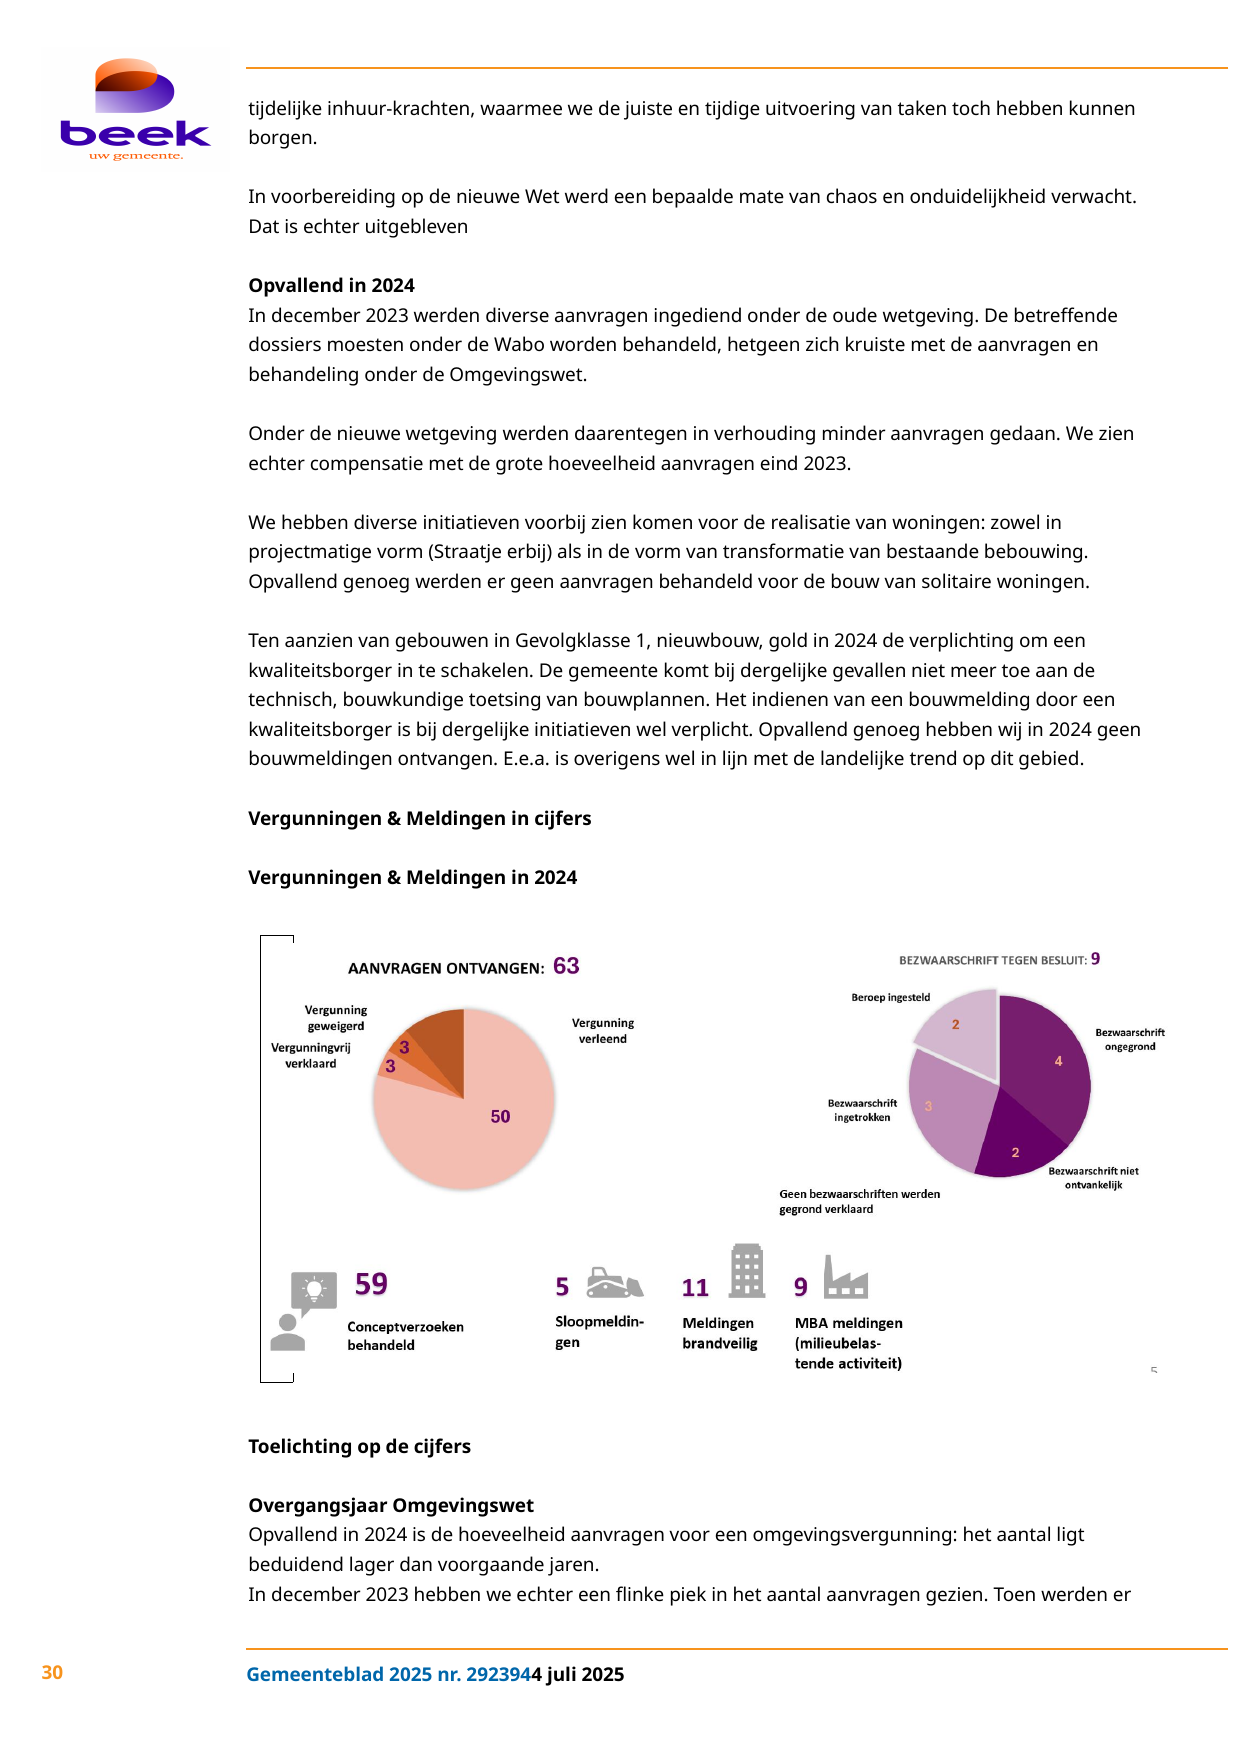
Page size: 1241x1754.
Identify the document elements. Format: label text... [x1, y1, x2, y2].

text Onder de nieuwe wetgeving werden daarentegen in verhouding minder aanvragen gedaan. We zien echter compensatie met de grote hoeveelheid aanvragen eind 2023. [248, 420, 1152, 476]
text Vergunningen & Meldingen in 2024 [248, 864, 1152, 890]
picture [41, 47, 231, 172]
text Ten aanzien van gebouwen in Gevolgklasse 1, nieuwbouw, gold in 2024 de verplichting om een kwaliteitsborger in te schakelen. De gemeente komt bij dergelijke gevallen niet meer toe aan de technisch, bouwkundige toetsing van bouwplannen. Het indienen van een bouwmelding door een kwaliteitsborger is bij dergelijke initiatieven wel verplicht. Opvallend genoeg hebben wij in 2024 geen bouwmeldingen ontvangen. E.e.a. is overigens wel in lijn met de landelijke trend op dit gebied. [248, 627, 1152, 771]
text Overgangsjaar Omgevingswet [248, 1492, 1152, 1518]
text Toelichting op de cijfers [248, 1433, 1152, 1459]
picture [268, 943, 1173, 1373]
text tijdelijke inhuur-krachten, waarmee we de juiste en tijdige uitvoering van taken toch hebben kunnen borgen. [248, 95, 1152, 150]
text Opvallend in 2024 is de hoeveelheid aanvragen voor een omgevingsvergunning: het aantal ligt beduidend lager dan voorgaande jaren. [248, 1522, 1152, 1577]
text In voorbereiding op de nieuwe Wet werd een bepaalde mate van chaos en onduidelijkheid verwacht. Dat is echter uitgebleven [248, 183, 1152, 239]
text In december 2023 werden diverse aanvragen ingediend onder de oude wetgeving. De betreffende dossiers moesten onder de Wabo worden behandeld, hetgeen zich kruiste met de aanvragen en behandeling onder de Omgevingswet. [248, 302, 1152, 387]
text We hebben diverse initiatieven voorbij zien komen voor de realisatie van woningen: zowel in projectmatige vorm (Straatje erbij) als in de vorm van transformatie van bestaande bebouwing. Opvallend genoeg werden er geen aanvragen behandeld voor de bouw van solitaire woningen. [248, 509, 1152, 594]
text Opvallend in 2024 [248, 272, 1152, 298]
text In december 2023 hebben we echter een flinke piek in het aantal aanvragen gezien. Toen werden er [248, 1581, 1152, 1607]
text Vergunningen & Meldingen in cijfers [248, 805, 1152, 831]
